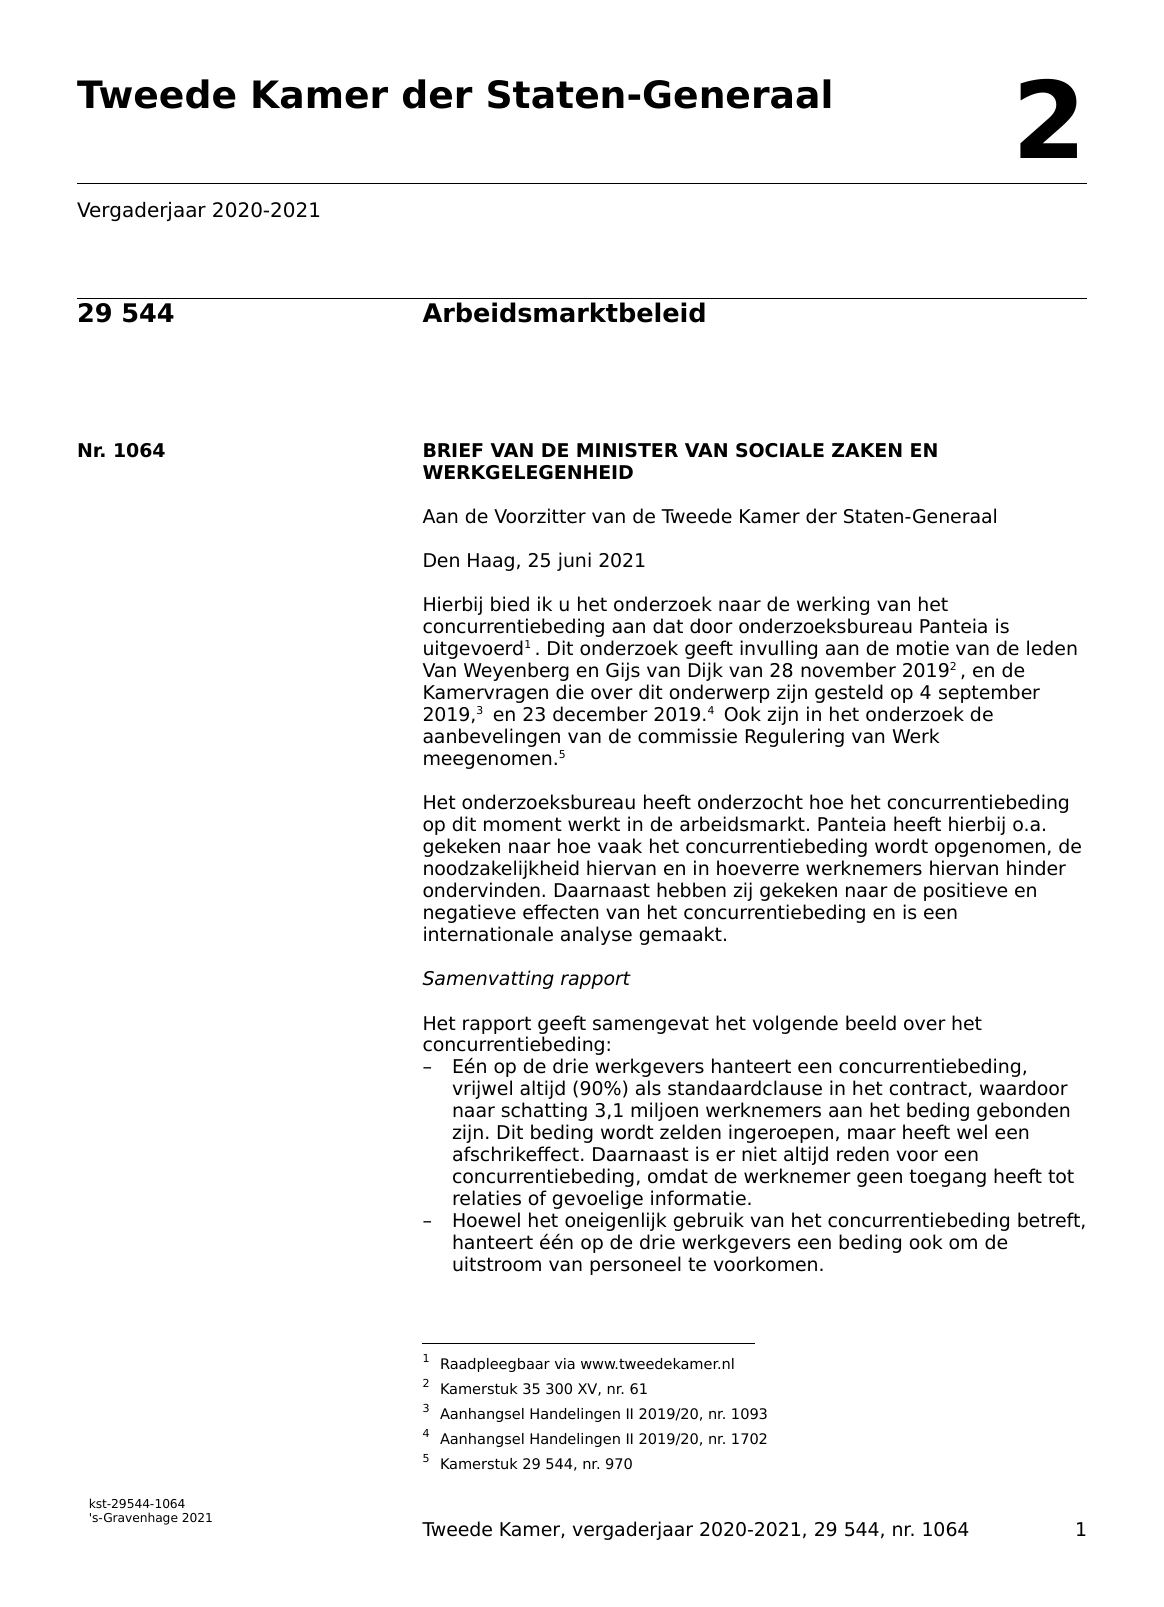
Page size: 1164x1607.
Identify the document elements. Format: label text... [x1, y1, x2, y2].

subtitle 29 544 Arbeidsmarktbeleid [77, 299, 1087, 329]
text Hierbij bied ik u het onderzoek naar de werking van het concurrentiebeding aan dat door onderzoeksbureau Panteia is uitgevoerd. Dit onderzoek geeft invulling aan de motie van de leden Van Weyenberg en Gijs van Dijk van 28 november 2019, en de Kamervragen die over dit onderwerp zijn gesteld op 4 september 2019, en 23 december 2019. Ook zijn in het onderzoek de aanbevelingen van de commissie Regulering van Werk meegenomen. [422, 594, 1087, 770]
text – Eén op de drie werkgevers hanteert een concurrentiebeding, vrijwel altijd (90%) als standaardclause in het contract, waardoor naar schatting 3,1 miljoen werknemers aan het beding gebonden zijn. Dit beding wordt zelden ingeroepen, maar heeft wel een afschrikeffect. Daarnaast is er niet altijd reden voor een concurrentiebeding, omdat de werknemer geen toegang heeft tot relaties of gevoelige informatie. [422, 1056, 1087, 1210]
text 's-Gravenhage 2021 [88, 1511, 323, 1525]
subtitle Samenvatting rapport [422, 968, 1087, 990]
subtitle Nr. 1064 BRIEF VAN DE MINISTER VAN SOCIALE ZAKEN EN WERKGELEGENHEID [77, 440, 1087, 484]
text Het rapport geeft samengevat het volgende beeld over het concurrentiebeding: [422, 1012, 1087, 1056]
text Kamerstuk 29 544, nr. 970 [422, 1452, 1087, 1474]
text Aan de Voorzitter van de Tweede Kamer der Staten-Generaal [422, 506, 1087, 528]
text Aanhangsel Handelingen II 2019/20, nr. 1702 [422, 1427, 1087, 1449]
text – Hoewel het oneigenlijk gebruik van het concurrentiebeding betreft, hanteert één op de drie werkgevers een beding ook om de uitstroom van personeel te voorkomen. [422, 1210, 1087, 1276]
text kst-29544-1064 [88, 1497, 323, 1511]
table_header 2 [886, 59, 1087, 183]
table_header Tweede Kamer der Staten-Generaal [77, 59, 886, 183]
table_cell Vergaderjaar 2020-2021 [77, 184, 1087, 298]
text Den Haag, 25 juni 2021 [422, 550, 1087, 572]
text Aanhangsel Handelingen II 2019/20, nr. 1093 [422, 1402, 1087, 1424]
text Kamerstuk 35 300 XV, nr. 61 [422, 1377, 1087, 1399]
text Raadpleegbaar via www.tweedekamer.nl [422, 1352, 1087, 1374]
text Het onderzoeksbureau heeft onderzocht hoe het concurrentiebeding op dit moment werkt in de arbeidsmarkt. Panteia heeft hierbij o.a. gekeken naar hoe vaak het concurrentiebeding wordt opgenomen, de noodzakelijkheid hiervan en in hoeverre werknemers hiervan hinder ondervinden. Daarnaast hebben zij gekeken naar de positieve en negatieve effecten van het concurrentiebeding en is een internationale analyse gemaakt. [422, 792, 1087, 946]
